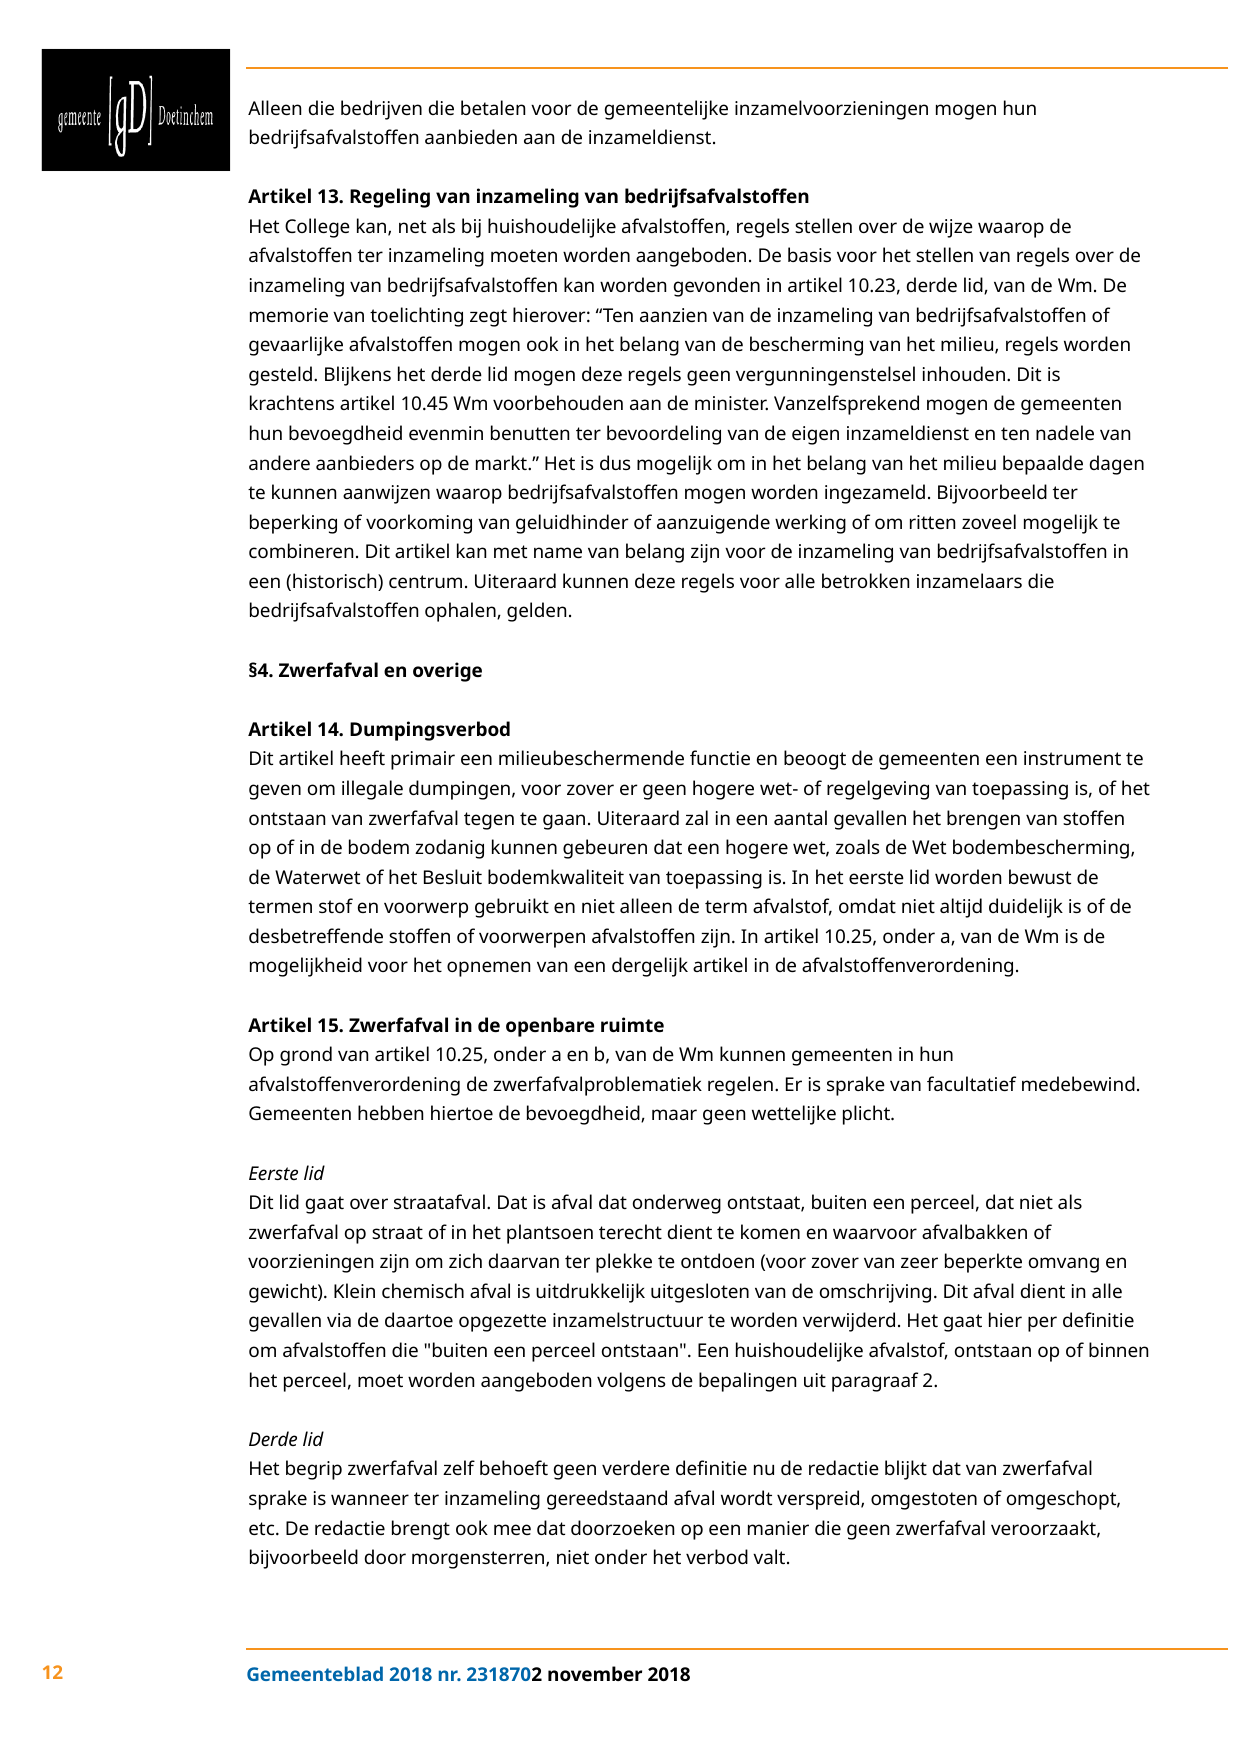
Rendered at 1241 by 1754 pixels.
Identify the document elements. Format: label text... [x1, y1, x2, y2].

text Artikel 13. Regeling van inzameling van bedrijfsafvalstoffen [248, 183, 1152, 209]
text Artikel 15. Zwerfafval in de openbare ruimte [248, 1012, 1152, 1038]
text Eerste lid [248, 1160, 1152, 1186]
text Het begrip zwerfafval zelf behoeft geen verdere definitie nu de redactie blijkt dat van zwerfafval sprake is wanneer ter inzameling gereedstaand afval wordt verspreid, omgestoten of omgeschopt, etc. De redactie brengt ook mee dat doorzoeken op een manier die geen zwerfafval veroorzaakt, bijvoorbeeld door morgensterren, niet onder het verbod valt. [248, 1456, 1152, 1570]
text Het College kan, net als bij huishoudelijke afvalstoffen, regels stellen over de wijze waarop de afvalstoffen ter inzameling moeten worden aangeboden. De basis voor het stellen van regels over de inzameling van bedrijfsafvalstoffen kan worden gevonden in artikel 10.23, derde lid, van de Wm. De memorie van toelichting zegt hierover: “Ten aanzien van de inzameling van bedrijfsafvalstoffen of gevaarlijke afvalstoffen mogen ook in het belang van de bescherming van het milieu, regels worden gesteld. Blijkens het derde lid mogen deze regels geen vergunningenstelsel inhouden. Dit is krachtens artikel 10.45 Wm voorbehouden aan de minister. Vanzelfsprekend mogen de gemeenten hun bevoegdheid evenmin benutten ter bevoordeling van de eigen inzameldienst en ten nadele van andere aanbieders op de markt.” Het is dus mogelijk om in het belang van het milieu bepaalde dagen te kunnen aanwijzen waarop bedrijfsafvalstoffen mogen worden ingezameld. Bijvoorbeeld ter beperking of voorkoming van geluidhinder of aanzuigende werking of om ritten zoveel mogelijk te combineren. Dit artikel kan met name van belang zijn voor de inzameling van bedrijfsafvalstoffen in een (historisch) centrum. Uiteraard kunnen deze regels voor alle betrokken inzamelaars die bedrijfsafvalstoffen ophalen, gelden. [248, 213, 1152, 623]
text Derde lid [248, 1426, 1152, 1452]
picture [41, 47, 231, 172]
text Op grond van artikel 10.25, onder a en b, van de Wm kunnen gemeenten in hun afvalstoffenverordening de zwerfafvalproblematiek regelen. Er is sprake van facultatief medebewind. Gemeenten hebben hiertoe de bevoegdheid, maar geen wettelijke plicht. [248, 1041, 1152, 1126]
text Dit artikel heeft primair een milieubeschermende functie en beoogt de gemeenten een instrument te geven om illegale dumpingen, voor zover er geen hogere wet- of regelgeving van toepassing is, of het ontstaan van zwerfafval tegen te gaan. Uiteraard zal in een aantal gevallen het brengen van stoffen op of in de bodem zodanig kunnen gebeuren dat een hogere wet, zoals de Wet bodembescherming, de Waterwet of het Besluit bodemkwaliteit van toepassing is. In het eerste lid worden bewust de termen stof en voorwerp gebruikt en niet alleen de term afvalstof, omdat niet altijd duidelijk is of de desbetreffende stoffen of voorwerpen afvalstoffen zijn. In artikel 10.25, onder a, van de Wm is de mogelijkheid voor het opnemen van een dergelijk artikel in de afvalstoffenverordening. [248, 746, 1152, 978]
text Dit lid gaat over straatafval. Dat is afval dat onderweg ontstaat, buiten een perceel, dat niet als zwerfafval op straat of in het plantsoen terecht dient te komen en waarvoor afvalbakken of voorzieningen zijn om zich daarvan ter plekke te ontdoen (voor zover van zeer beperkte omvang en gewicht). Klein chemisch afval is uitdrukkelijk uitgesloten van de omschrijving. Dit afval dient in alle gevallen via de daartoe opgezette inzamelstructuur te worden verwijderd. Het gaat hier per definitie om afvalstoffen die "buiten een perceel ontstaan". Een huishoudelijke afvalstof, ontstaan op of binnen het perceel, moet worden aangeboden volgens de bepalingen uit paragraaf 2. [248, 1189, 1152, 1393]
text §4. Zwerfafval en overige [248, 657, 1152, 683]
text Alleen die bedrijven die betalen voor de gemeentelijke inzamelvoorzieningen mogen hun bedrijfsafvalstoffen aanbieden aan de inzameldienst. [248, 95, 1152, 150]
text Artikel 14. Dumpingsverbod [248, 716, 1152, 742]
